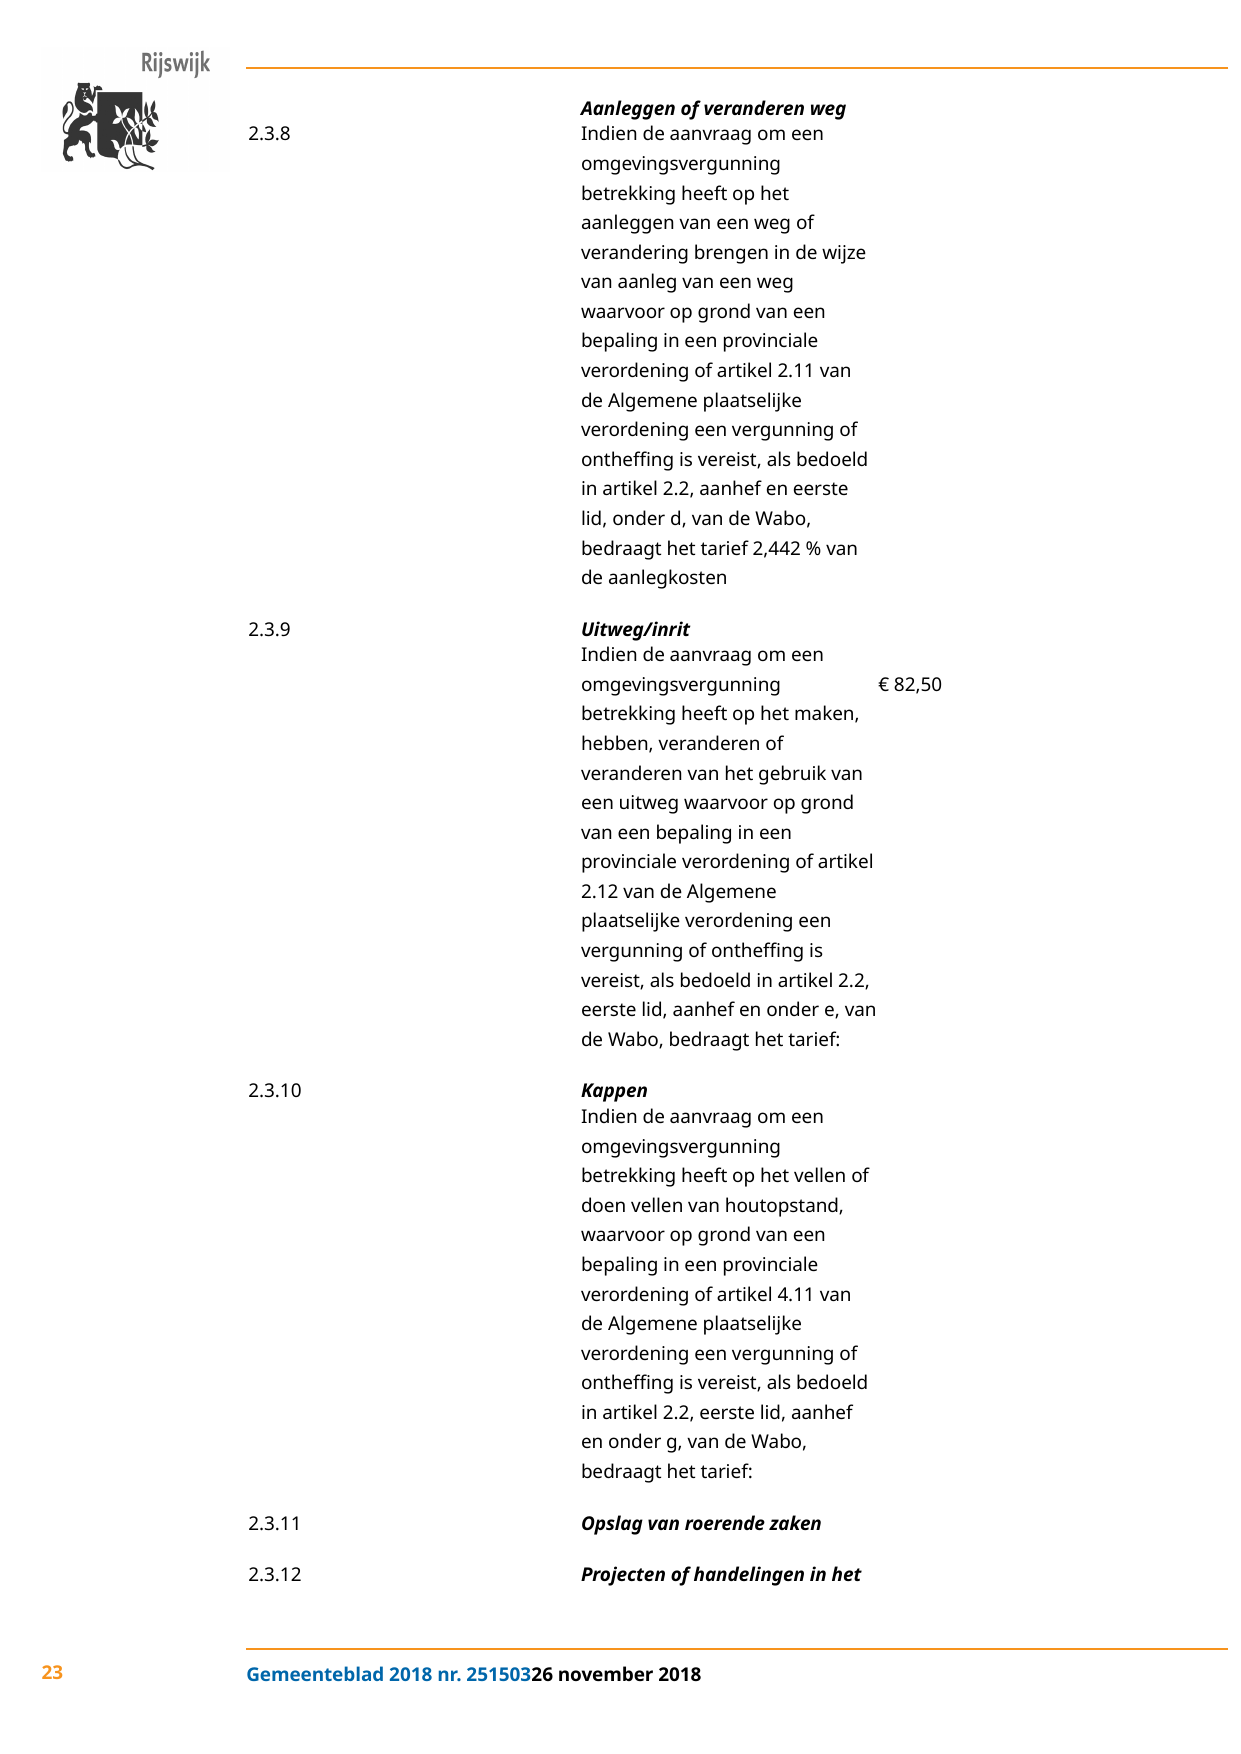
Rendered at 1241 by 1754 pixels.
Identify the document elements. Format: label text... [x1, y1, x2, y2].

table_cell 2.3.11 [248, 1510, 581, 1535]
table_cell Indien de aanvraag om een omgevingsvergunning betrekking heeft op het vellen of doen vellen van houtopstand, waarvoor op grond van een bepaling in een provinciale verordening of artikel 4.11 van de Algemene plaatselijke verordening een vergunning of ontheffing is vereist, als bedoeld in artikel 2.2, eerste lid, aanhef en onder g, van de Wabo, bedraagt het tarief: [581, 1103, 878, 1484]
table_cell Indien de aanvraag om een omgevingsvergunning betrekking heeft op het aanleggen van een weg of verandering brengen in de wijze van aanleg van een weg waarvoor op grond van een bepaling in een provinciale verordening of artikel 2.11 van de Algemene plaatselijke verordening een vergunning of ontheffing is vereist, als bedoeld in artikel 2.2, aanhef en eerste lid, onder d, van de Wabo, bedraagt het tarief 2,442 % van de aanlegkosten [581, 121, 878, 590]
table_cell 2.3.10 [248, 1078, 581, 1103]
table_cell [878, 1078, 1152, 1103]
table_cell [581, 1484, 878, 1510]
table_cell [581, 1535, 878, 1561]
table_cell [248, 1052, 581, 1077]
table_cell € 82,50 [878, 641, 1152, 1052]
table_cell Uitweg/inrit [581, 616, 878, 641]
picture [41, 47, 231, 172]
table_cell [248, 641, 581, 1052]
table_cell [248, 1103, 581, 1484]
table_cell [878, 1103, 1152, 1484]
table_cell [878, 616, 1152, 641]
table_cell Opslag van roerende zaken [581, 1510, 878, 1535]
table_cell Projecten of handelingen in het [581, 1561, 878, 1587]
table_cell [878, 95, 1152, 121]
table_cell [581, 590, 878, 616]
table_cell [878, 1510, 1152, 1535]
table_cell 2.3.12 [248, 1561, 581, 1587]
table_cell [878, 1052, 1152, 1077]
table_cell 2.3.9 [248, 616, 581, 641]
table_cell 2.3.8 [248, 121, 581, 590]
table_cell Aanleggen of veranderen weg [581, 95, 878, 121]
table_cell [878, 1561, 1152, 1587]
table_cell [878, 1535, 1152, 1561]
table_cell [248, 95, 581, 121]
table_cell [878, 121, 1152, 590]
table_cell [248, 1535, 581, 1561]
table_cell [581, 1052, 878, 1077]
table_cell [248, 1484, 581, 1510]
table_cell Indien de aanvraag om een omgevingsvergunning betrekking heeft op het maken, hebben, veranderen of veranderen van het gebruik van een uitweg waarvoor op grond van een bepaling in een provinciale verordening of artikel 2.12 van de Algemene plaatselijke verordening een vergunning of ontheffing is vereist, als bedoeld in artikel 2.2, eerste lid, aanhef en onder e, van de Wabo, bedraagt het tarief: [581, 641, 878, 1052]
table_cell [878, 1484, 1152, 1510]
table_cell [878, 590, 1152, 616]
table_cell [248, 590, 581, 616]
table_cell Kappen [581, 1078, 878, 1103]
